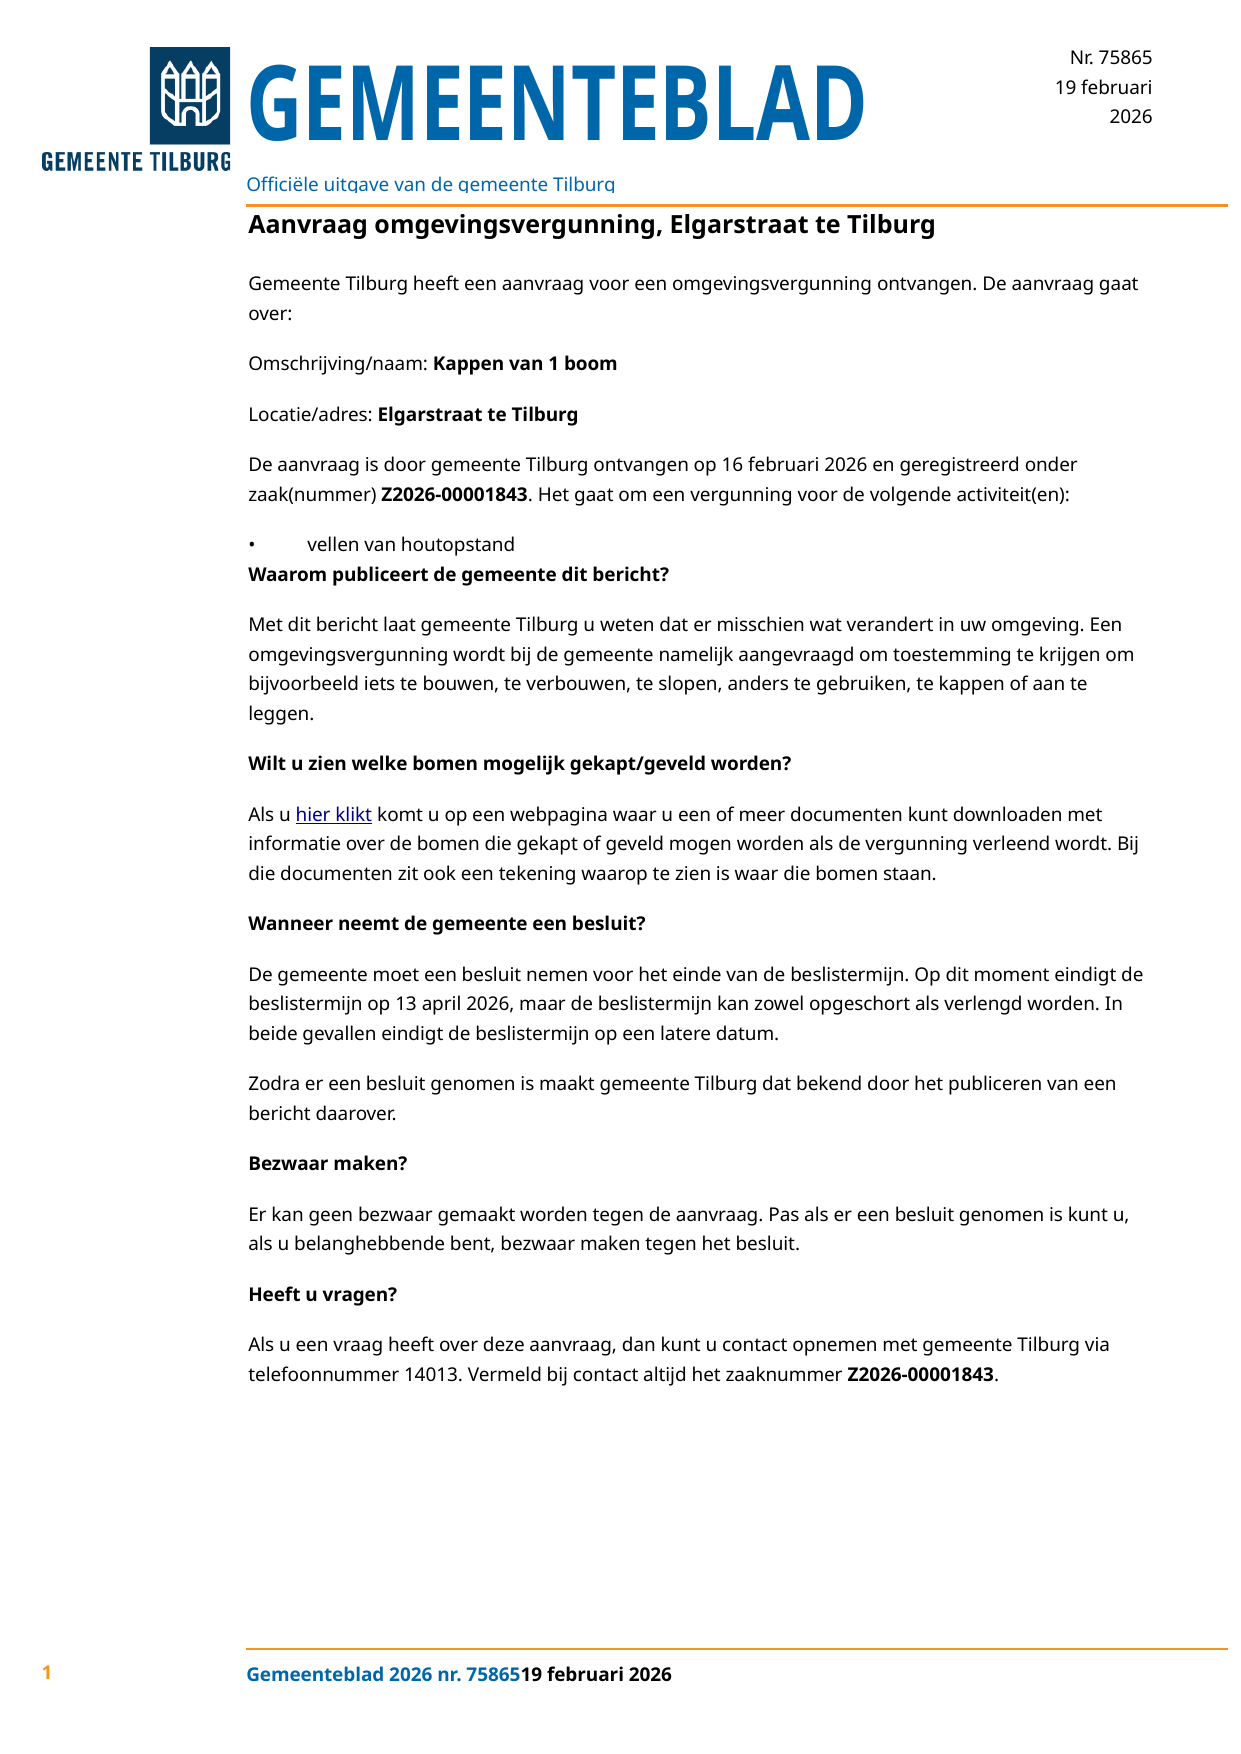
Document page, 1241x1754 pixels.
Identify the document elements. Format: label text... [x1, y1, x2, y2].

text Zodra er een besluit genomen is maakt gemeente Tilburg dat bekend door het publiceren van een bericht daarover. [248, 1070, 1152, 1126]
text Gemeente Tilburg heeft een aanvraag voor een omgevingsvergunning ontvangen. De aanvraag gaat over: [248, 270, 1152, 326]
text De gemeente moet een besluit nemen voor het einde van de beslistermijn. Op dit moment eindigt de beslistermijn op 13 april 2026, maar de beslistermijn kan zowel opgeschort als verlengd worden. In beide gevallen eindigt de beslistermijn op een latere datum. [248, 961, 1152, 1046]
list vellen van houtopstand [248, 531, 1152, 557]
text Aanvraag omgevingsvergunning, Elgarstraat te Tilburg [248, 207, 1152, 241]
text Bezwaar maken? [248, 1150, 1152, 1176]
text Omschrijving/naam: Kappen van 1 boom [248, 350, 1152, 376]
text Locatie/adres: Elgarstraat te Tilburg [248, 401, 1152, 426]
text Als u een vraag heeft over deze aanvraag, dan kunt u contact opnemen met gemeente Tilburg via telefoonnummer 14013. Vermeld bij contact altijd het zaaknummer Z2026-00001843. [248, 1331, 1152, 1386]
text Waarom publiceert de gemeente dit bericht? [248, 561, 1152, 586]
text Wilt u zien welke bomen mogelijk gekapt/geveld worden? [248, 750, 1152, 776]
text Als u hier klikt komt u op een webpagina waar u een of meer documenten kunt downloaden met informatie over de bomen die gekapt of geveld mogen worden als de vergunning verleend wordt. Bij die documenten zit ook een tekening waarop te zien is waar die bomen staan. [248, 801, 1152, 886]
text Wanneer neemt de gemeente een besluit? [248, 910, 1152, 936]
text Er kan geen bezwaar gemaakt worden tegen de aanvraag. Pas als er een besluit genomen is kunt u, als u belanghebbende bent, bezwaar maken tegen het besluit. [248, 1201, 1152, 1256]
text De aanvraag is door gemeente Tilburg ontvangen op 16 februari 2026 en geregistreerd onder zaak(nummer) Z2026-00001843. Het gaat om een vergunning voor de volgende activiteit(en): [248, 451, 1152, 506]
text Heeft u vragen? [248, 1281, 1152, 1306]
text Met dit bericht laat gemeente Tilburg u weten dat er misschien wat verandert in uw omgeving. Een omgevingsvergunning wordt bij de gemeente namelijk aangevraagd om toestemming te krijgen om bijvoorbeeld iets te bouwen, te verbouwen, te slopen, anders te gebruiken, te kappen of aan te leggen. [248, 611, 1152, 726]
picture [41, 47, 231, 172]
